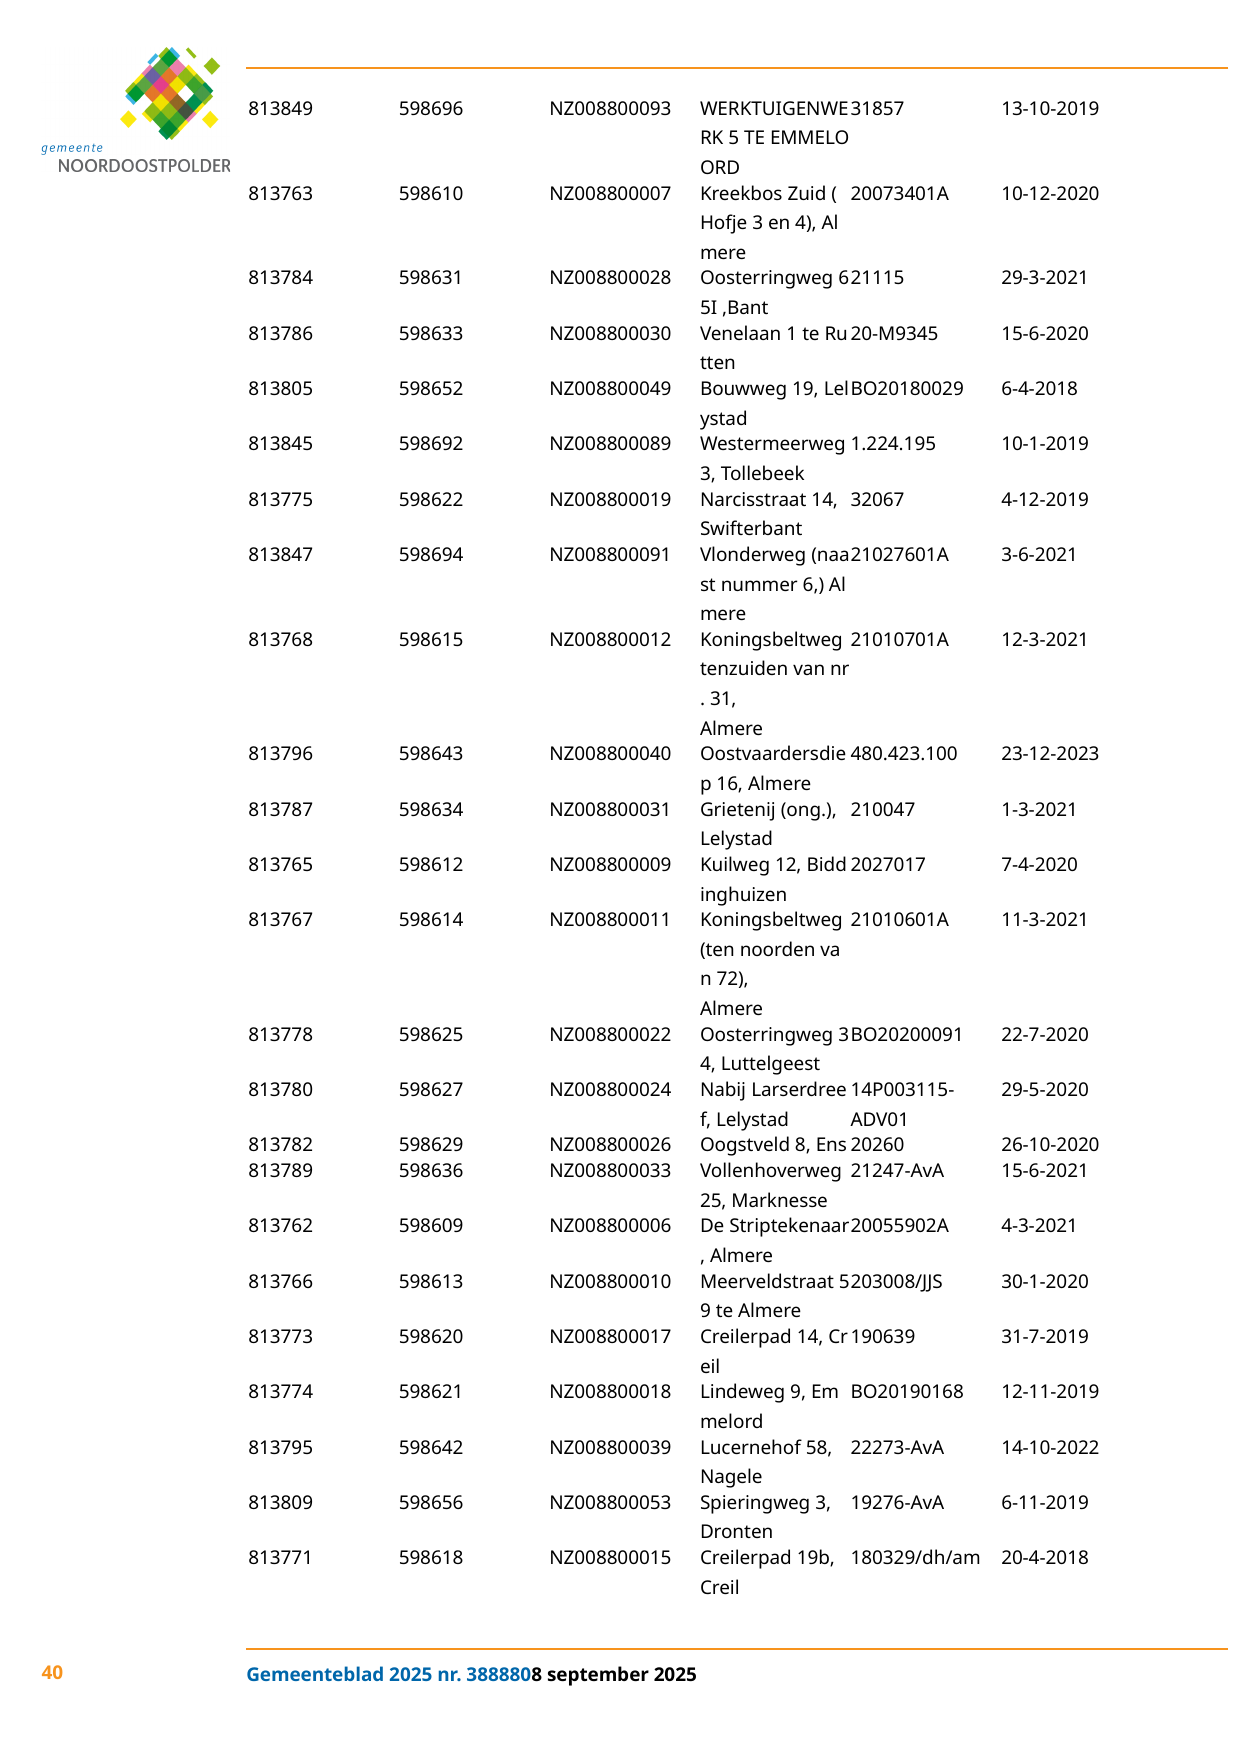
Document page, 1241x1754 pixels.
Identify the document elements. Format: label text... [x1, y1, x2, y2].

table_cell NZ008800017 [549, 1323, 700, 1378]
table_cell NZ008800028 [549, 265, 700, 320]
table_cell 32067 [850, 486, 1001, 541]
table_cell Koningsbeltweg (ten noorden van 72), Almere [700, 906, 850, 1021]
table_cell 813789 [248, 1157, 398, 1213]
table_cell NZ008800009 [549, 851, 700, 906]
table_cell NZ008800030 [549, 320, 700, 375]
table_cell NZ008800040 [549, 741, 700, 796]
table_cell Meerveldstraat 59 te Almere [700, 1268, 850, 1323]
table_cell 1-3-2021 [1001, 796, 1152, 851]
table_cell 813771 [248, 1545, 398, 1600]
table_cell Lindeweg 9, Emmelord [700, 1379, 850, 1434]
table_cell Creilerpad 19b, Creil [700, 1545, 850, 1600]
table_cell 813847 [248, 541, 398, 626]
table_cell 21027601A [850, 541, 1001, 626]
table_cell 30-1-2020 [1001, 1268, 1152, 1323]
table_cell Grietenij (ong.), Lelystad [700, 796, 850, 851]
table_cell 598614 [399, 906, 549, 1021]
table_cell 4-3-2021 [1001, 1213, 1152, 1268]
table_cell WERKTUIGENWERK 5 TE EMMELOORD [700, 95, 850, 180]
table_cell NZ008800012 [549, 626, 700, 741]
table_cell 598621 [399, 1379, 549, 1434]
table_cell NZ008800093 [549, 95, 700, 180]
table_cell 598643 [399, 741, 549, 796]
table_cell 3-6-2021 [1001, 541, 1152, 626]
table_cell NZ008800049 [549, 375, 700, 431]
table_cell 6-11-2019 [1001, 1489, 1152, 1544]
table_cell 10-12-2020 [1001, 180, 1152, 264]
table_cell 598631 [399, 265, 549, 320]
table_cell 813786 [248, 320, 398, 375]
table_cell Vollenhoverweg 25, Marknesse [700, 1157, 850, 1213]
table_cell BO20200091 [850, 1021, 1001, 1076]
table_cell Nabij Larserdreef, Lelystad [700, 1076, 850, 1132]
table_cell 813809 [248, 1489, 398, 1544]
table_cell 813849 [248, 95, 398, 180]
table_cell NZ008800022 [549, 1021, 700, 1076]
table_cell NZ008800031 [549, 796, 700, 851]
table_cell Westermeerweg 3, Tollebeek [700, 431, 850, 486]
table_cell 15-6-2020 [1001, 320, 1152, 375]
table_cell NZ008800011 [549, 906, 700, 1021]
table_cell 813845 [248, 431, 398, 486]
table_cell 210047 [850, 796, 1001, 851]
table_cell Lucernehof 58, Nagele [700, 1434, 850, 1489]
table_cell Oogstveld 8, Ens [700, 1132, 850, 1157]
table_cell 813778 [248, 1021, 398, 1076]
table_cell 813774 [248, 1379, 398, 1434]
table_cell 31857 [850, 95, 1001, 180]
table_cell 598618 [399, 1545, 549, 1600]
table_cell 12-11-2019 [1001, 1379, 1152, 1434]
table_cell 813796 [248, 741, 398, 796]
table_cell 813765 [248, 851, 398, 906]
table_cell 480.423.100 [850, 741, 1001, 796]
table_cell BO20190168 [850, 1379, 1001, 1434]
table_cell NZ008800019 [549, 486, 700, 541]
table_cell 598636 [399, 1157, 549, 1213]
table_cell 598609 [399, 1213, 549, 1268]
table_cell Narcisstraat 14, Swifterbant [700, 486, 850, 541]
table_cell 813763 [248, 180, 398, 264]
table_cell Oostvaardersdiep 16, Almere [700, 741, 850, 796]
table_cell 180329/dh/am [850, 1545, 1001, 1600]
table_cell NZ008800026 [549, 1132, 700, 1157]
table_cell NZ008800006 [549, 1213, 700, 1268]
table_cell 813795 [248, 1434, 398, 1489]
table_cell 14P003115-ADV01 [850, 1076, 1001, 1132]
table_cell 19276-AvA [850, 1489, 1001, 1544]
table_cell NZ008800053 [549, 1489, 700, 1544]
table_cell 813762 [248, 1213, 398, 1268]
table_cell Bouwweg 19, Lelystad [700, 375, 850, 431]
table_cell 598652 [399, 375, 549, 431]
table_cell 20073401A [850, 180, 1001, 264]
table_cell 20260 [850, 1132, 1001, 1157]
table_cell 20-4-2018 [1001, 1545, 1152, 1600]
table_cell 598696 [399, 95, 549, 180]
table_cell 598692 [399, 431, 549, 486]
table_cell 813775 [248, 486, 398, 541]
table_cell 22-7-2020 [1001, 1021, 1152, 1076]
table_cell 598634 [399, 796, 549, 851]
table_cell 12-3-2021 [1001, 626, 1152, 741]
table_cell 813805 [248, 375, 398, 431]
table_cell 813787 [248, 796, 398, 851]
table_cell 21010701A [850, 626, 1001, 741]
table_cell 21115 [850, 265, 1001, 320]
table_cell 14-10-2022 [1001, 1434, 1152, 1489]
table_cell 15-6-2021 [1001, 1157, 1152, 1213]
table_cell 598694 [399, 541, 549, 626]
table_cell Koningsbeltweg tenzuiden van nr. 31, Almere [700, 626, 850, 741]
table_cell 813780 [248, 1076, 398, 1132]
table_cell NZ008800039 [549, 1434, 700, 1489]
table_cell 2027017 [850, 851, 1001, 906]
table_cell 598633 [399, 320, 549, 375]
table_cell 598610 [399, 180, 549, 264]
table_cell 813784 [248, 265, 398, 320]
table_cell 20055902A [850, 1213, 1001, 1268]
table_cell NZ008800024 [549, 1076, 700, 1132]
table_cell BO20180029 [850, 375, 1001, 431]
table_cell 6-4-2018 [1001, 375, 1152, 431]
table_cell 598627 [399, 1076, 549, 1132]
table_cell 26-10-2020 [1001, 1132, 1152, 1157]
table_cell 13-10-2019 [1001, 95, 1152, 180]
table_cell NZ008800091 [549, 541, 700, 626]
table_cell 7-4-2020 [1001, 851, 1152, 906]
table_cell Kreekbos Zuid (Hofje 3 en 4), Almere [700, 180, 850, 264]
table_cell 813773 [248, 1323, 398, 1378]
table_cell 598629 [399, 1132, 549, 1157]
table_cell 598613 [399, 1268, 549, 1323]
table_cell 10-1-2019 [1001, 431, 1152, 486]
table_cell 21247-AvA [850, 1157, 1001, 1213]
table_cell NZ008800033 [549, 1157, 700, 1213]
table_cell 4-12-2019 [1001, 486, 1152, 541]
table_cell De Striptekenaar, Almere [700, 1213, 850, 1268]
table_cell 813768 [248, 626, 398, 741]
table_cell 29-5-2020 [1001, 1076, 1152, 1132]
table_cell 598615 [399, 626, 549, 741]
table_cell 598642 [399, 1434, 549, 1489]
table_cell 598620 [399, 1323, 549, 1378]
table_cell 598612 [399, 851, 549, 906]
picture [41, 47, 231, 172]
table_cell Creilerpad 14, Creil [700, 1323, 850, 1378]
table_cell NZ008800010 [549, 1268, 700, 1323]
table_cell Oosterringweg 65I ,Bant [700, 265, 850, 320]
table_cell 22273-AvA [850, 1434, 1001, 1489]
table_cell 1.224.195 [850, 431, 1001, 486]
table_cell NZ008800089 [549, 431, 700, 486]
table_cell 598656 [399, 1489, 549, 1544]
table_cell 29-3-2021 [1001, 265, 1152, 320]
table_cell 813766 [248, 1268, 398, 1323]
table_cell NZ008800018 [549, 1379, 700, 1434]
table_cell 23-12-2023 [1001, 741, 1152, 796]
table_cell 598625 [399, 1021, 549, 1076]
table_cell Kuilweg 12, Biddinghuizen [700, 851, 850, 906]
table_cell NZ008800007 [549, 180, 700, 264]
table_cell Oosterringweg 34, Luttelgeest [700, 1021, 850, 1076]
table_cell 203008/JJS [850, 1268, 1001, 1323]
table_cell 598622 [399, 486, 549, 541]
table_cell Spieringweg 3, Dronten [700, 1489, 850, 1544]
table_cell 20-M9345 [850, 320, 1001, 375]
table_cell 813767 [248, 906, 398, 1021]
table_cell 11-3-2021 [1001, 906, 1152, 1021]
table_cell NZ008800015 [549, 1545, 700, 1600]
table_cell 190639 [850, 1323, 1001, 1378]
table_cell 21010601A [850, 906, 1001, 1021]
table_cell Venelaan 1 te Rutten [700, 320, 850, 375]
table_cell 813782 [248, 1132, 398, 1157]
table_cell 31-7-2019 [1001, 1323, 1152, 1378]
table_cell Vlonderweg (naast nummer 6,) Almere [700, 541, 850, 626]
